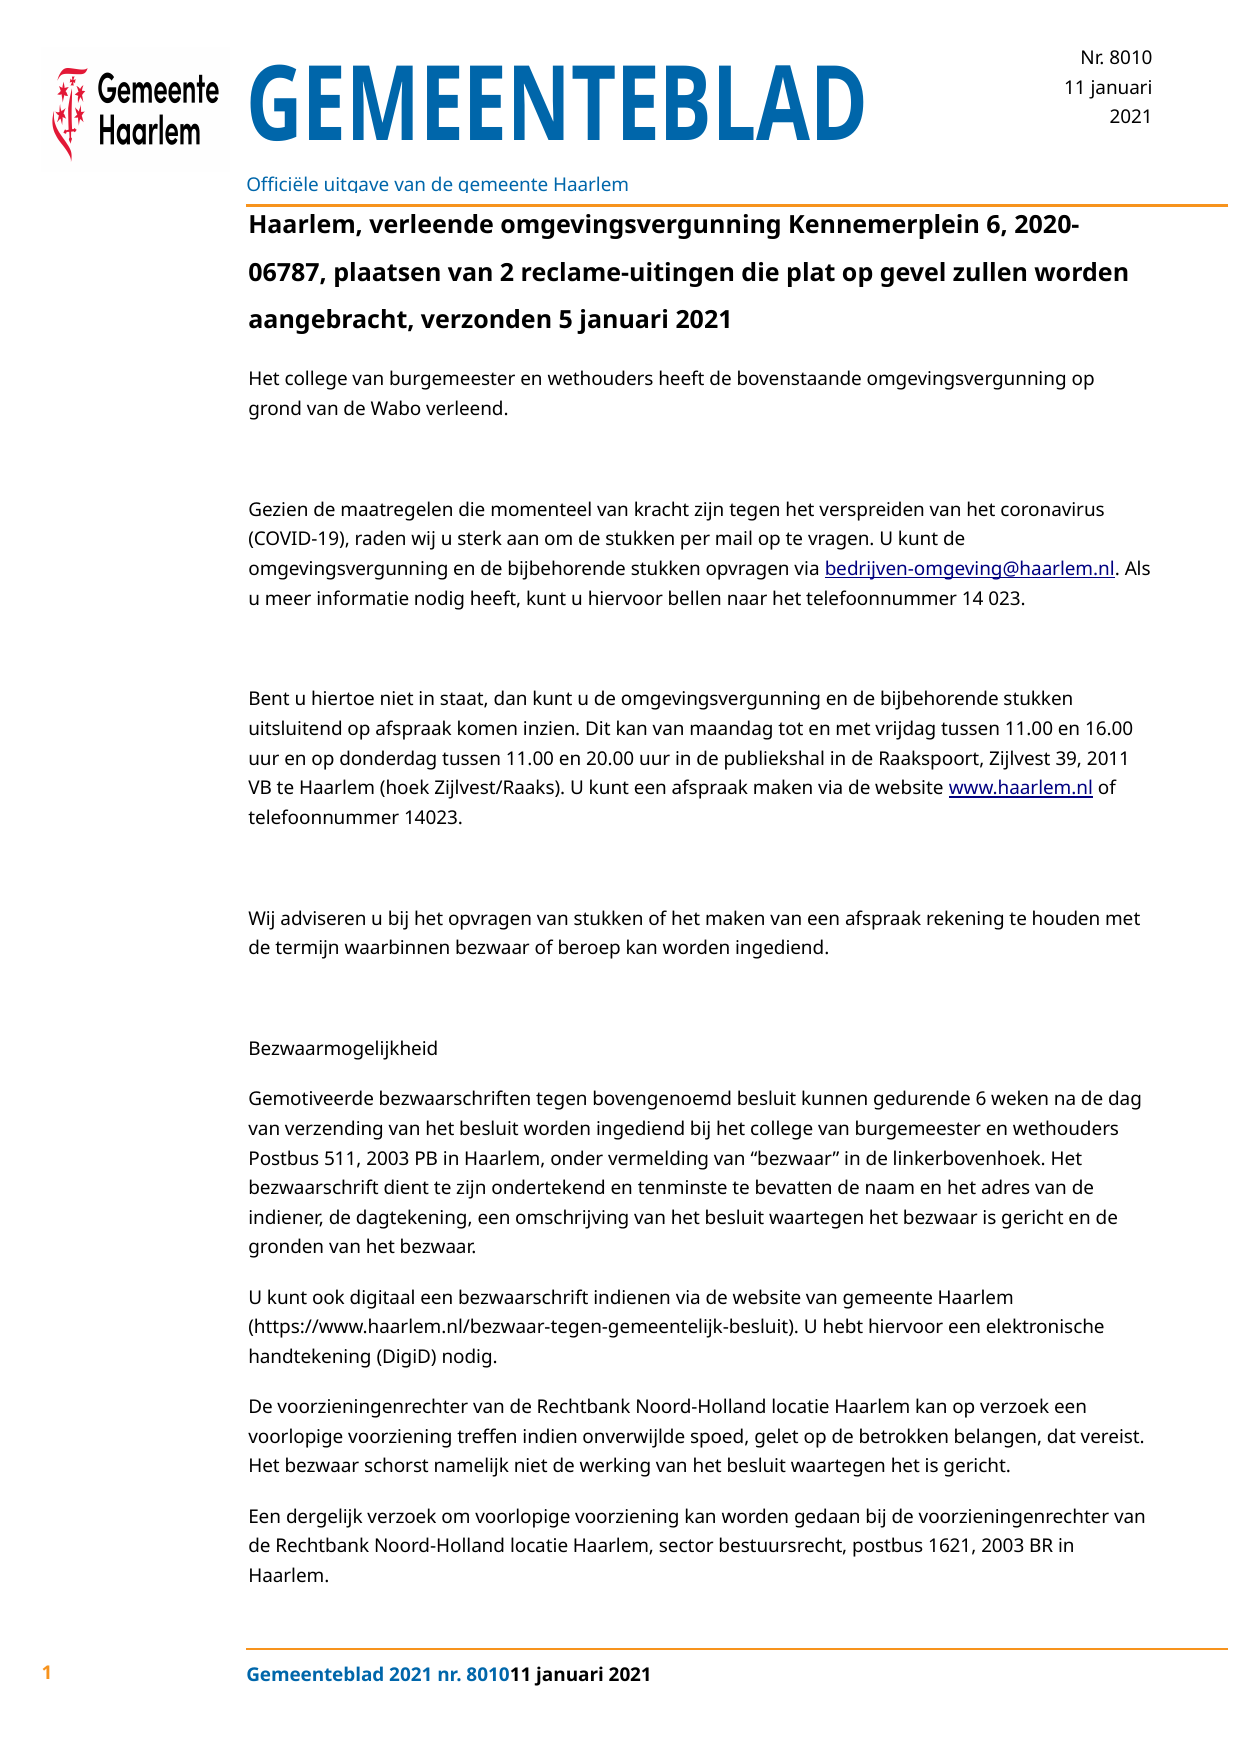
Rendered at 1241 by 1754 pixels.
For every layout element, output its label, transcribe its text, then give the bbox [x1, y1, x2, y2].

text De voorzieningenrechter van de Rechtbank Noord-Holland locatie Haarlem kan op verzoek een voorlopige voorziening treffen indien onverwijlde spoed, gelet op de betrokken belangen, dat vereist. Het bezwaar schorst namelijk niet de werking van het besluit waartegen het is gericht. [248, 1393, 1152, 1478]
picture [41, 47, 231, 172]
text Gezien de maatregelen die momenteel van kracht zijn tegen het verspreiden van het coronavirus (COVID-19), raden wij u sterk aan om de stukken per mail op te vragen. U kunt de omgevingsvergunning en de bijbehorende stukken opvragen via bedrijven-omgeving@haarlem.nl. Als u meer informatie nodig heeft, kunt u hiervoor bellen naar het telefoonnummer 14 023. [248, 496, 1152, 610]
text Het college van burgemeester en wethouders heeft de bovenstaande omgevingsvergunning op grond van de Wabo verleend. [248, 366, 1152, 421]
text U kunt ook digitaal een bezwaarschrift indienen via de website van gemeente Haarlem (https://www.haarlem.nl/bezwaar-tegen-gemeentelijk-besluit). U hebt hiervoor een elektronische handtekening (DigiD) nodig. [248, 1284, 1152, 1369]
text Een dergelijk verzoek om voorlopige voorziening kan worden gedaan bij de voorzieningenrechter van de Rechtbank Noord-Holland locatie Haarlem, sector bestuursrecht, postbus 1621, 2003 BR in Haarlem. [248, 1503, 1152, 1588]
text Bezwaarmogelijkheid [248, 1035, 1152, 1061]
text Bent u hiertoe niet in staat, dan kunt u de omgevingsvergunning en de bijbehorende stukken uitsluitend op afspraak komen inzien. Dit kan van maandag tot en met vrijdag tussen 11.00 en 16.00 uur en op donderdag tussen 11.00 en 20.00 uur in de publiekshal in de Raakspoort, Zijlvest 39, 2011 VB te Haarlem (hoek Zijlvest/Raaks). U kunt een afspraak maken via de website www.haarlem.nl of telefoonnummer 14023. [248, 686, 1152, 829]
text Wij adviseren u bij het opvragen van stukken of het maken van een afspraak rekening te houden met de termijn waarbinnen bezwaar of beroep kan worden ingediend. [248, 905, 1152, 960]
text Haarlem, verleende omgevingsvergunning Kennemerplein 6, 2020-06787, plaatsen van 2 reclame-uitingen die plat op gevel zullen worden aangebracht, verzonden 5 januari 2021 [248, 207, 1152, 336]
text Gemotiveerde bezwaarschriften tegen bovengenoemd besluit kunnen gedurende 6 weken na de dag van verzending van het besluit worden ingediend bij het college van burgemeester en wethouders Postbus 511, 2003 PB in Haarlem, onder vermelding van “bezwaar” in de linkerbovenhoek. Het bezwaarschrift dient te zijn ondertekend en tenminste te bevatten de naam en het adres van de indiener, de dagtekening, een omschrijving van het besluit waartegen het bezwaar is gericht en de gronden van het bezwaar. [248, 1086, 1152, 1259]
